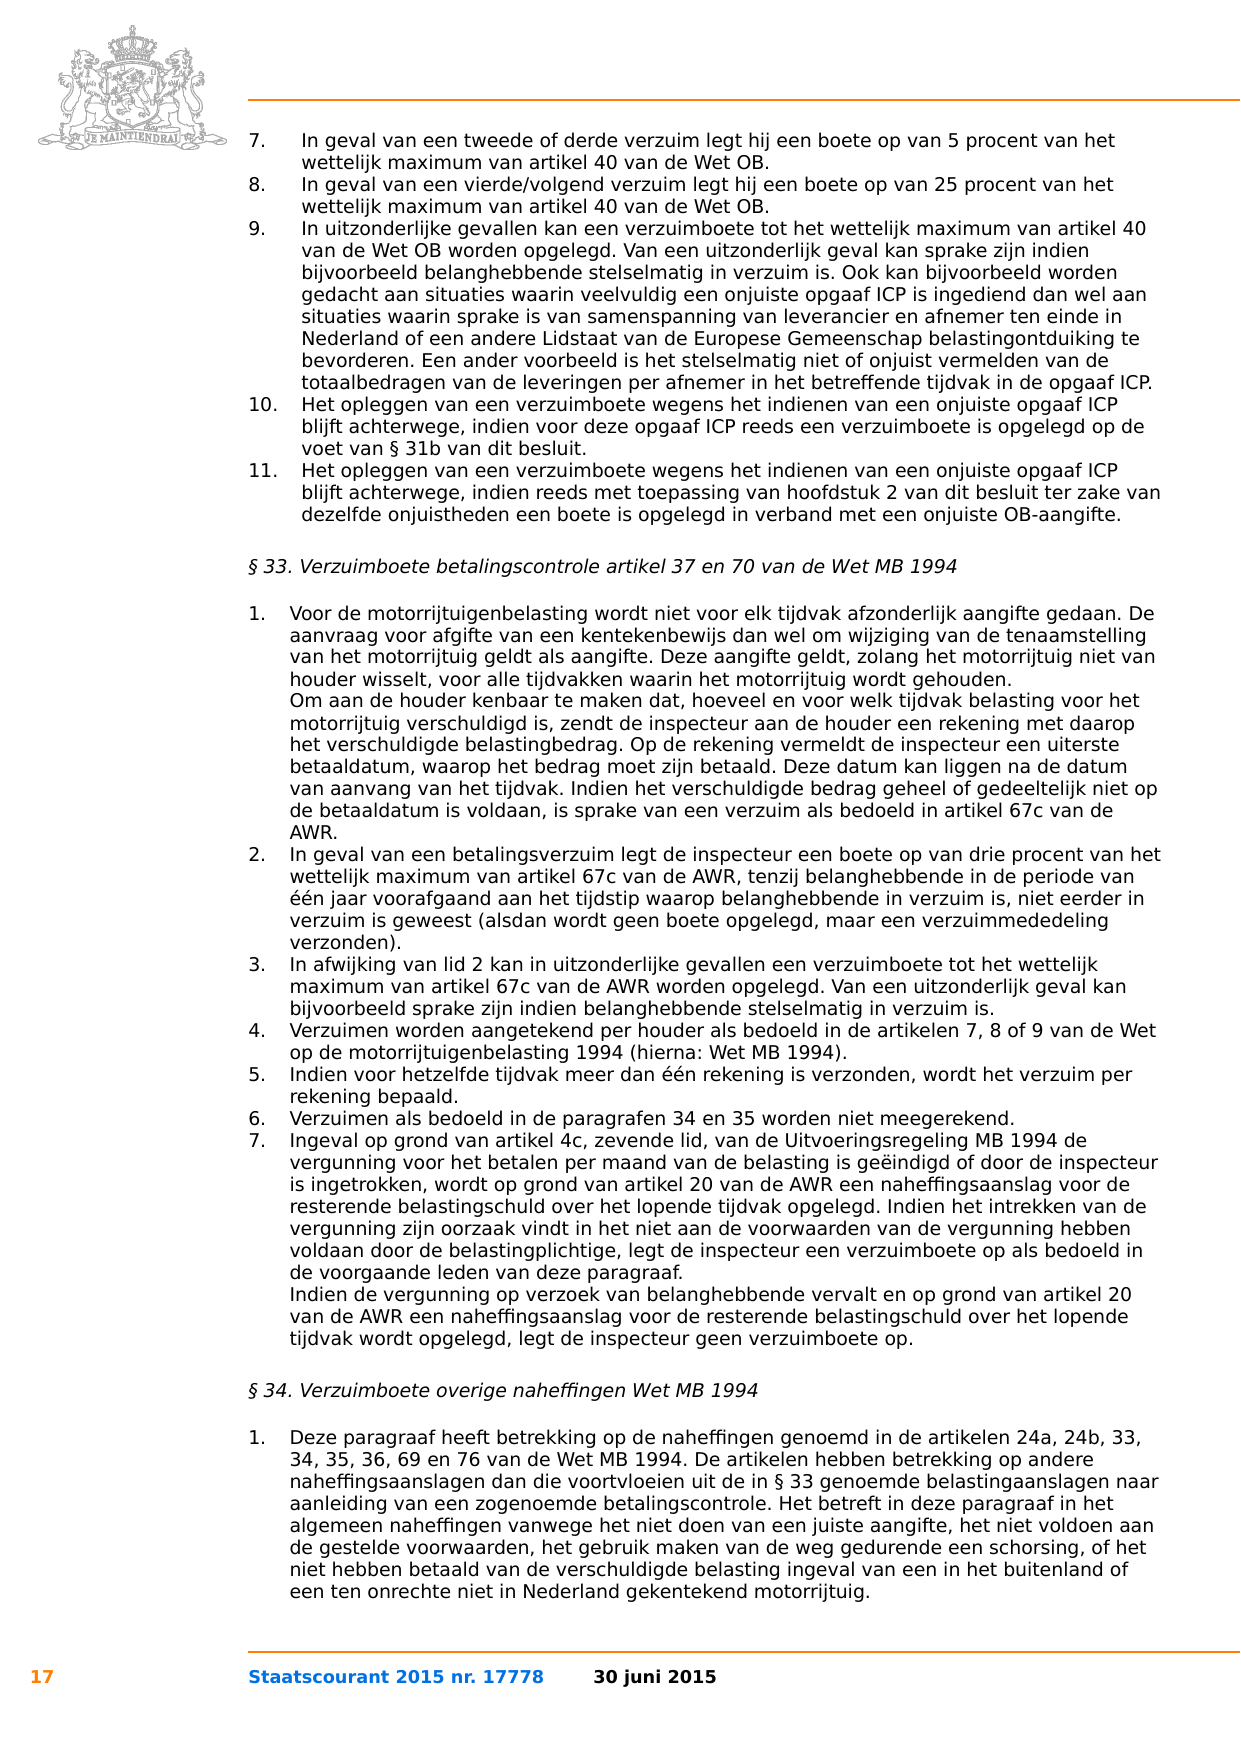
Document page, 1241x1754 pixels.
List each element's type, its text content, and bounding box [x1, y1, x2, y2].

text 7. In geval van een tweede of derde verzuim legt hij een boete op van 5 procent van het wettelijk maximum van artikel 40 van de Wet OB. [248, 130, 1163, 174]
text 4. Verzuimen worden aangetekend per houder als bedoeld in de artikelen 7, 8 of 9 van de Wet op de motorrijtuigenbelasting 1994 (hierna: Wet MB 1994). [248, 1020, 1163, 1064]
text 10. Het opleggen van een verzuimboete wegens het indienen van een onjuiste opgaaf ICP blijft achterwege, indien voor deze opgaaf ICP reeds een verzuimboete is opgelegd op de voet van § 31b van dit besluit. [248, 394, 1163, 459]
text 1. Deze paragraaf heeft betrekking op de naheffingen genoemd in de artikelen 24a, 24b, 33, 34, 35, 36, 69 en 76 van de Wet MB 1994. De artikelen hebben betrekking op andere naheffingsaanslagen dan die voortvloeien uit de in § 33 genoemde belastingaanslagen naar aanleiding van een zogenoemde betalingscontrole. Het betreft in deze paragraaf in het algemeen naheffingen vanwege het niet doen van een juiste aangifte, het niet voldoen aan de gestelde voorwaarden, het gebruik maken van de weg gedurende een schorsing, of het niet hebben betaald van de verschuldigde belasting ingeval van een in het buitenland of een ten onrechte niet in Nederland gekentekend motorrijtuig. [248, 1427, 1163, 1603]
subtitle § 33. Verzuimboete betalingscontrole artikel 37 en 70 van de Wet MB 1994 [248, 556, 1163, 577]
text 9. In uitzonderlijke gevallen kan een verzuimboete tot het wettelijk maximum van artikel 40 van de Wet OB worden opgelegd. Van een uitzonderlijk geval kan sprake zijn indien bijvoorbeeld belanghebbende stelselmatig in verzuim is. Ook kan bijvoorbeeld worden gedacht aan situaties waarin veelvuldig een onjuiste opgaaf ICP is ingediend dan wel aan situaties waarin sprake is van samenspanning van leverancier en afnemer ten einde in Nederland of een andere Lidstaat van de Europese Gemeenschap belastingontduiking te bevorderen. Een ander voorbeeld is het stelselmatig niet of onjuist vermelden van de totaalbedragen van de leveringen per afnemer in het betreffende tijdvak in de opgaaf ICP. [248, 218, 1163, 394]
text 1. Voor de motorrijtuigenbelasting wordt niet voor elk tijdvak afzonderlijk aangifte gedaan. De aanvraag voor afgifte van een kentekenbewijs dan wel om wijziging van de tenaamstelling van het motorrijtuig geldt als aangifte. Deze aangifte geldt, zolang het motorrijtuig niet van houder wisselt, voor alle tijdvakken waarin het motorrijtuig wordt gehouden. [248, 602, 1163, 690]
text 2. In geval van een betalingsverzuim legt de inspecteur een boete op van drie procent van het wettelijk maximum van artikel 67c van de AWR, tenzij belanghebbende in de periode van één jaar voorafgaand aan het tijdstip waarop belanghebbende in verzuim is, niet eerder in verzuim is geweest (alsdan wordt geen boete opgelegd, maar een verzuimmededeling verzonden). [248, 844, 1163, 954]
text 11. Het opleggen van een verzuimboete wegens het indienen van een onjuiste opgaaf ICP blijft achterwege, indien reeds met toepassing van hoofdstuk 2 van dit besluit ter zake van dezelfde onjuistheden een boete is opgelegd in verband met een onjuiste OB-aangifte. [248, 459, 1163, 526]
text 3. In afwijking van lid 2 kan in uitzonderlijke gevallen een verzuimboete tot het wettelijk maximum van artikel 67c van de AWR worden opgelegd. Van een uitzonderlijk geval kan bijvoorbeeld sprake zijn indien belanghebbende stelselmatig in verzuim is. [248, 954, 1163, 1020]
text Indien de vergunning op verzoek van belanghebbende vervalt en op grond van artikel 20 van de AWR een naheffingsaanslag voor de resterende belastingschuld over het lopende tijdvak wordt opgelegd, legt de inspecteur geen verzuimboete op. [289, 1284, 1163, 1350]
text 6. Verzuimen als bedoeld in de paragrafen 34 en 35 worden niet meegerekend. [248, 1108, 1163, 1130]
text 7. Ingeval op grond van artikel 4c, zevende lid, van de Uitvoeringsregeling MB 1994 de vergunning voor het betalen per maand van de belasting is geëindigd of door de inspecteur is ingetrokken, wordt op grond van artikel 20 van de AWR een naheffingsaanslag voor de resterende belastingschuld over het lopende tijdvak opgelegd. Indien het intrekken van de vergunning zijn oorzaak vindt in het niet aan de voorwaarden van de vergunning hebben voldaan door de belastingplichtige, legt de inspecteur een verzuimboete op als bedoeld in de voorgaande leden van deze paragraaf. [248, 1130, 1163, 1284]
text 8. In geval van een vierde/volgend verzuim legt hij een boete op van 25 procent van het wettelijk maximum van artikel 40 van de Wet OB. [248, 174, 1163, 218]
text Om aan de houder kenbaar te maken dat, hoeveel en voor welk tijdvak belasting voor het motorrijtuig verschuldigd is, zendt de inspecteur aan de houder een rekening met daarop het verschuldigde belastingbedrag. Op de rekening vermeldt de inspecteur een uiterste betaaldatum, waarop het bedrag moet zijn betaald. Deze datum kan liggen na de datum van aanvang van het tijdvak. Indien het verschuldigde bedrag geheel of gedeeltelijk niet op de betaaldatum is voldaan, is sprake van een verzuim als bedoeld in artikel 67c van de AWR. [289, 690, 1163, 844]
picture [38, 25, 227, 150]
subtitle § 34. Verzuimboete overige naheffingen Wet MB 1994 [248, 1380, 1163, 1402]
text 5. Indien voor hetzelfde tijdvak meer dan één rekening is verzonden, wordt het verzuim per rekening bepaald. [248, 1064, 1163, 1108]
